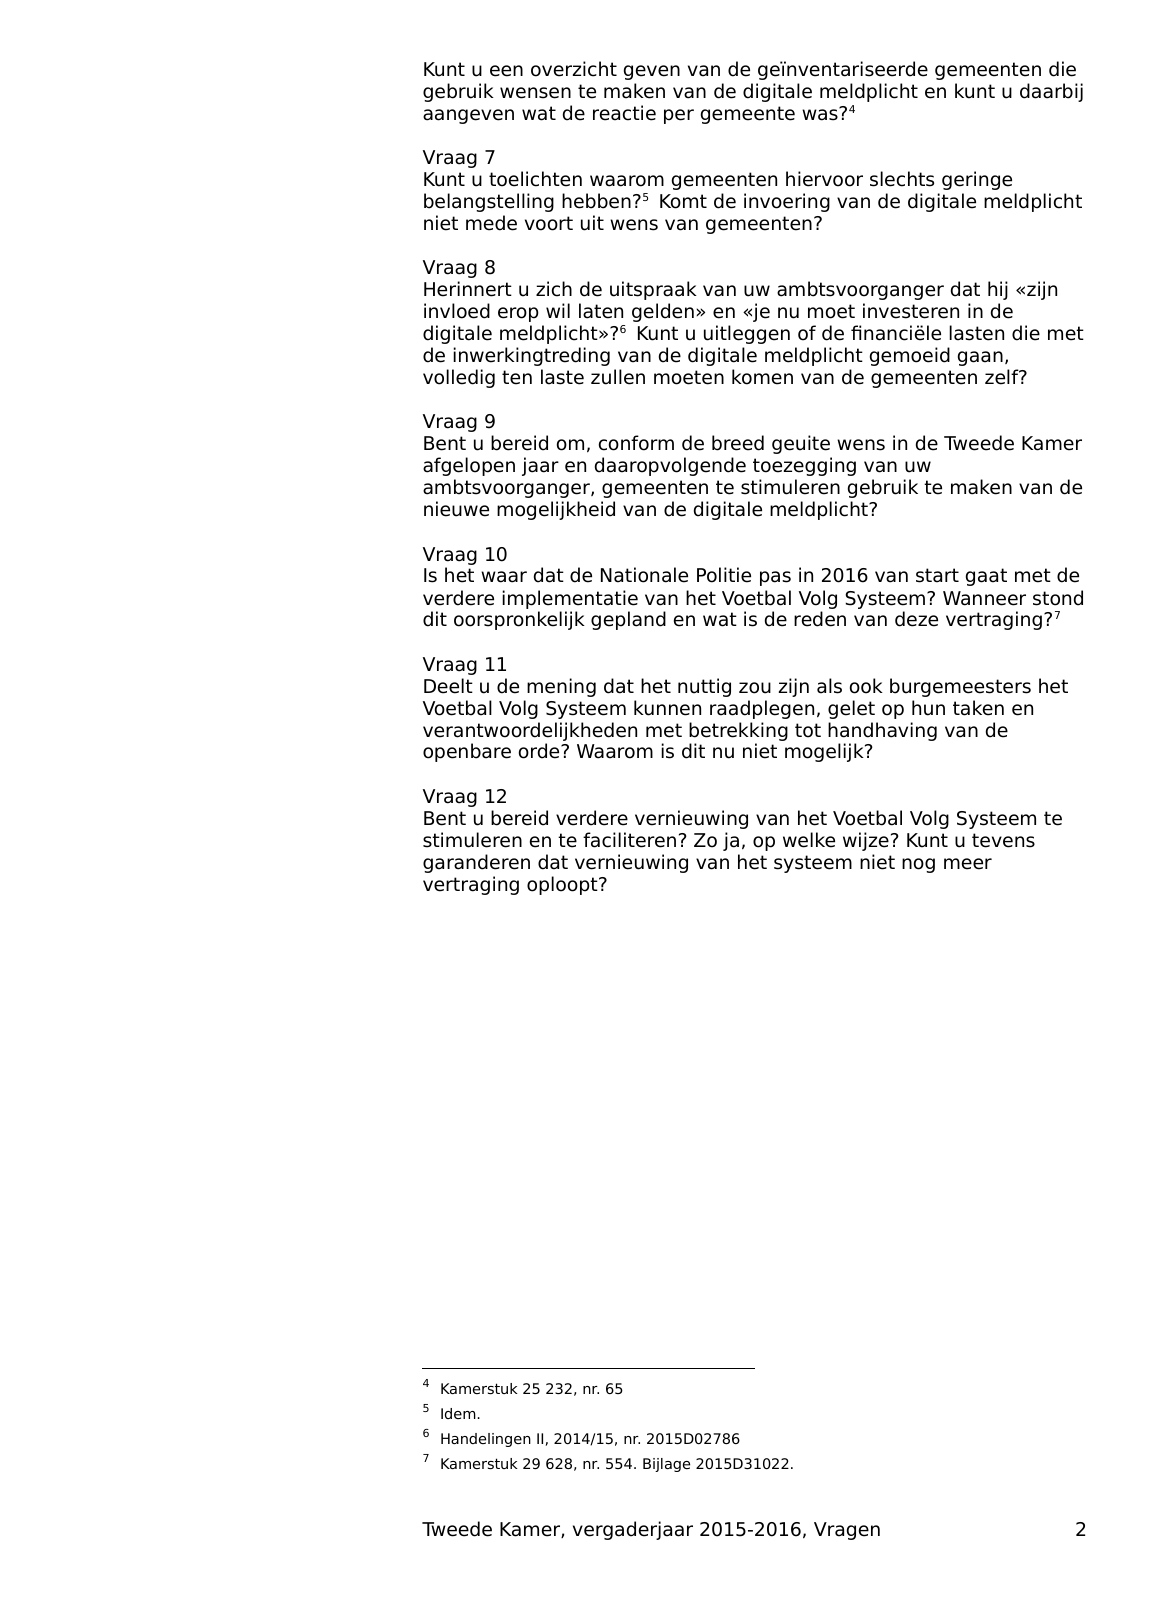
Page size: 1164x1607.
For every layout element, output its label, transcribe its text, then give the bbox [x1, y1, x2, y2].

text Kunt u een overzicht geven van de geïnventariseerde gemeenten die gebruik wensen te maken van de digitale meldplicht en kunt u daarbij aangeven wat de reactie per gemeente was? [422, 59, 1087, 125]
text Kamerstuk 25 232, nr. 65 [422, 1377, 1087, 1399]
text Bent u bereid om, conform de breed geuite wens in de Tweede Kamer afgelopen jaar en daaropvolgende toezegging van uw ambtsvoorganger, gemeenten te stimuleren gebruik te maken van de nieuwe mogelijkheid van de digitale meldplicht? [422, 433, 1087, 521]
text Deelt u de mening dat het nuttig zou zijn als ook burgemeesters het Voetbal Volg Systeem kunnen raadplegen, gelet op hun taken en verantwoordelijkheden met betrekking tot handhaving van de openbare orde? Waarom is dit nu niet mogelijk? [422, 676, 1087, 763]
text Idem. [422, 1402, 1087, 1424]
text Vraag 9 [422, 411, 1087, 433]
text Vraag 7 [422, 147, 1087, 169]
text Vraag 12 [422, 786, 1087, 808]
text Vraag 10 [422, 543, 1087, 565]
text Vraag 11 [422, 653, 1087, 676]
text Is het waar dat de Nationale Politie pas in 2016 van start gaat met de verdere implementatie van het Voetbal Volg Systeem? Wanneer stond dit oorspronkelijk gepland en wat is de reden van deze vertraging? [422, 565, 1087, 631]
text Vraag 8 [422, 257, 1087, 279]
text Herinnert u zich de uitspraak van uw ambtsvoorganger dat hij «zijn invloed erop wil laten gelden» en «je nu moet investeren in de digitale meldplicht»? Kunt u uitleggen of de financiële lasten die met de inwerkingtreding van de digitale meldplicht gemoeid gaan, volledig ten laste zullen moeten komen van de gemeenten zelf? [422, 279, 1087, 389]
text Kunt u toelichten waarom gemeenten hiervoor slechts geringe belangstelling hebben? Komt de invoering van de digitale meldplicht niet mede voort uit wens van gemeenten? [422, 169, 1087, 235]
text Kamerstuk 29 628, nr. 554. Bijlage 2015D31022. [422, 1452, 1087, 1474]
text Bent u bereid verdere vernieuwing van het Voetbal Volg Systeem te stimuleren en te faciliteren? Zo ja, op welke wijze? Kunt u tevens garanderen dat vernieuwing van het systeem niet nog meer vertraging oploopt? [422, 808, 1087, 896]
text Handelingen II, 2014/15, nr. 2015D02786 [422, 1427, 1087, 1449]
